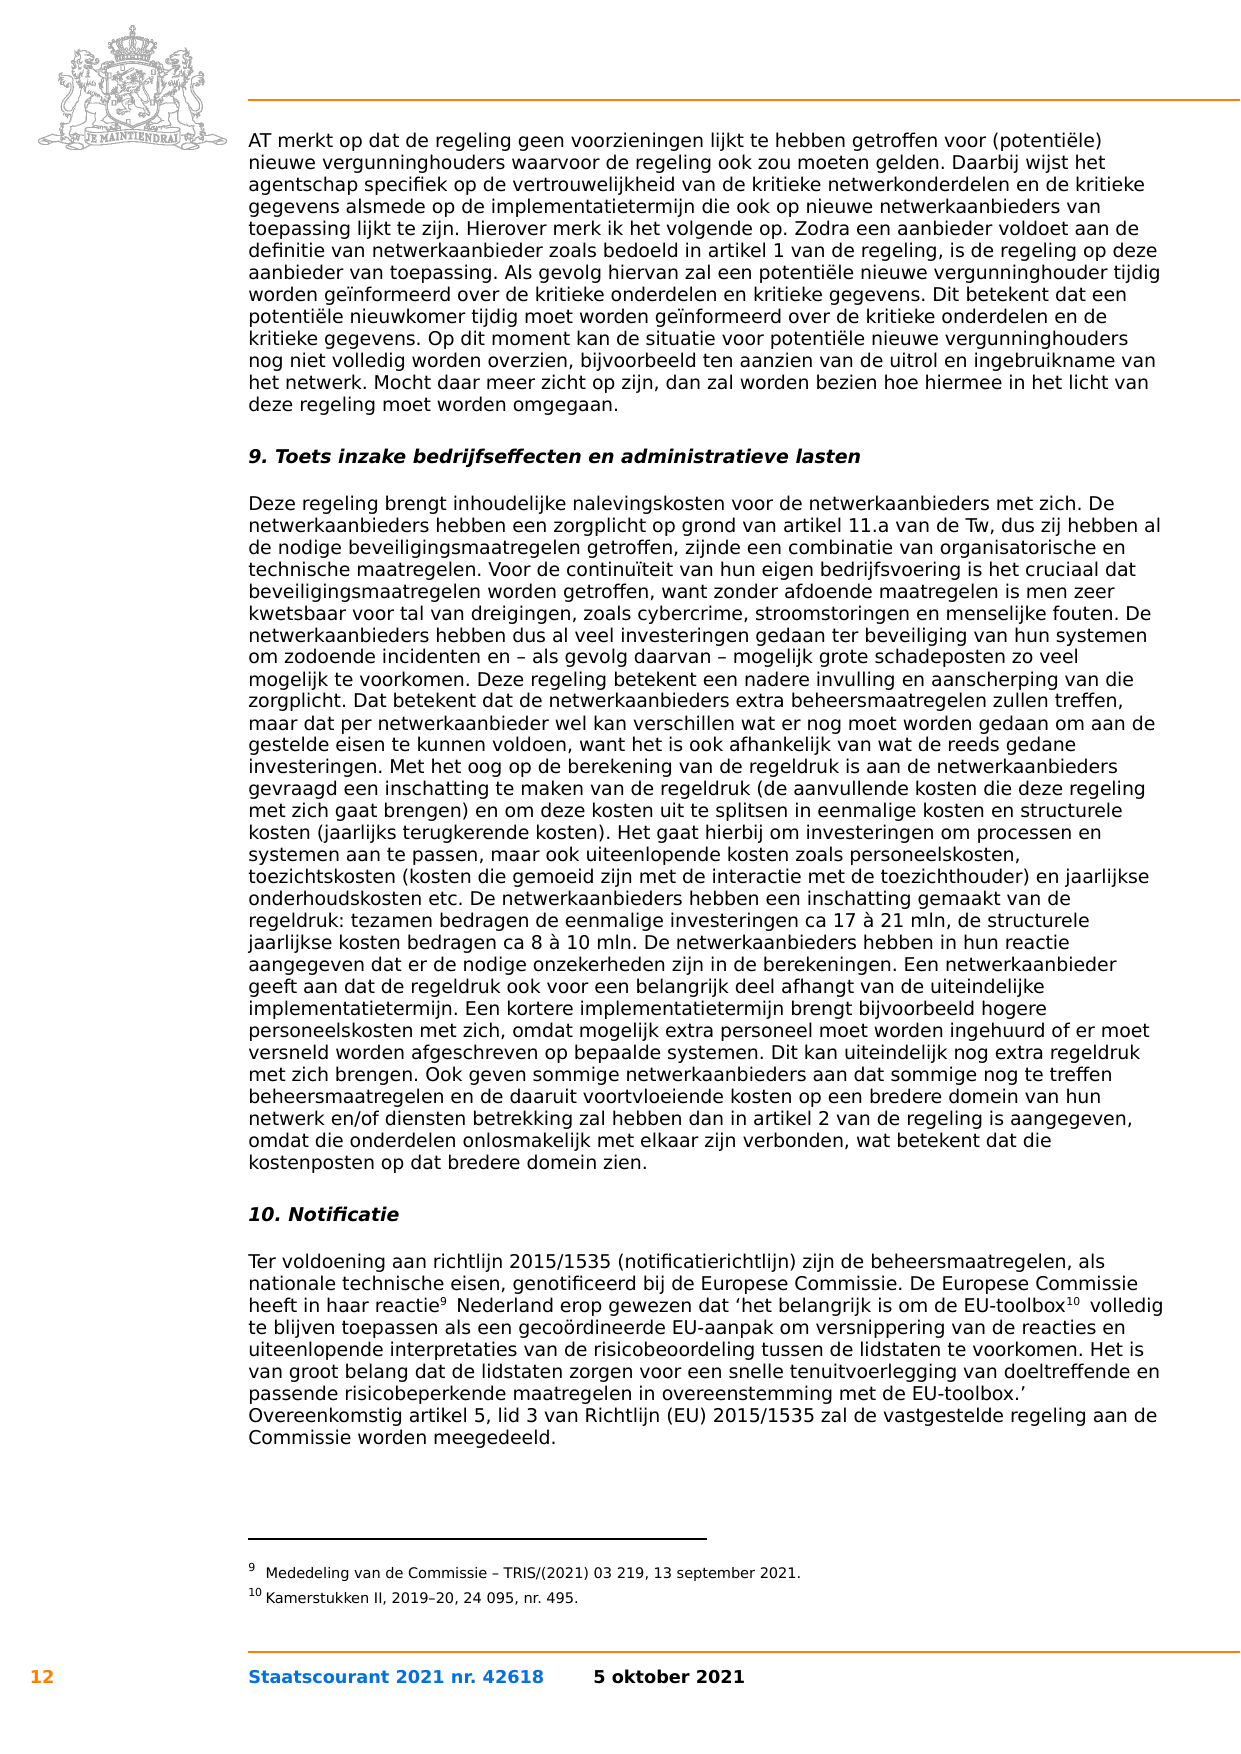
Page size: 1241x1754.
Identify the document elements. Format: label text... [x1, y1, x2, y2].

text Overeenkomstig artikel 5, lid 3 van Richtlijn (EU) 2015/1535 zal de vastgestelde regeling aan de Commissie worden meegedeeld. [248, 1405, 1163, 1449]
text Mededeling van de Commissie – TRIS/(2021) 03 219, 13 september 2021. [248, 1561, 1163, 1583]
text Deze regeling brengt inhoudelijke nalevingskosten voor de netwerkaanbieders met zich. De netwerkaanbieders hebben een zorgplicht op grond van artikel 11.a van de Tw, dus zij hebben al de nodige beveiligingsmaatregelen getroffen, zijnde een combinatie van organisatorische en technische maatregelen. Voor de continuïteit van hun eigen bedrijfsvoering is het cruciaal dat beveiligingsmaatregelen worden getroffen, want zonder afdoende maatregelen is men zeer kwetsbaar voor tal van dreigingen, zoals cybercrime, stroomstoringen en menselijke fouten. De netwerkaanbieders hebben dus al veel investeringen gedaan ter beveiliging van hun systemen om zodoende incidenten en – als gevolg daarvan – mogelijk grote schadeposten zo veel mogelijk te voorkomen. Deze regeling betekent een nadere invulling en aanscherping van die zorgplicht. Dat betekent dat de netwerkaanbieders extra beheersmaatregelen zullen treffen, maar dat per netwerkaanbieder wel kan verschillen wat er nog moet worden gedaan om aan de gestelde eisen te kunnen voldoen, want het is ook afhankelijk van wat de reeds gedane investeringen. Met het oog op de berekening van de regeldruk is aan de netwerkaanbieders gevraagd een inschatting te maken van de regeldruk (de aanvullende kosten die deze regeling met zich gaat brengen) en om deze kosten uit te splitsen in eenmalige kosten en structurele kosten (jaarlijks terugkerende kosten). Het gaat hierbij om investeringen om processen en systemen aan te passen, maar ook uiteenlopende kosten zoals personeelskosten, toezichtskosten (kosten die gemoeid zijn met de interactie met de toezichthouder) en jaarlijkse onderhoudskosten etc. De netwerkaanbieders hebben een inschatting gemaakt van de regeldruk: tezamen bedragen de eenmalige investeringen ca 17 à 21 mln, de structurele jaarlijkse kosten bedragen ca 8 à 10 mln. De netwerkaanbieders hebben in hun reactie aangegeven dat er de nodige onzekerheden zijn in de berekeningen. Een netwerkaanbieder geeft aan dat de regeldruk ook voor een belangrijk deel afhangt van de uiteindelijke implementatietermijn. Een kortere implementatietermijn brengt bijvoorbeeld hogere personeelskosten met zich, omdat mogelijk extra personeel moet worden ingehuurd of er moet versneld worden afgeschreven op bepaalde systemen. Dit kan uiteindelijk nog extra regeldruk met zich brengen. Ook geven sommige netwerkaanbieders aan dat sommige nog te treffen beheersmaatregelen en de daaruit voortvloeiende kosten op een bredere domein van hun netwerk en/of diensten betrekking zal hebben dan in artikel 2 van de regeling is aangegeven, omdat die onderdelen onlosmakelijk met elkaar zijn verbonden, wat betekent dat die kostenposten op dat bredere domein zien. [248, 493, 1163, 1174]
text AT merkt op dat de regeling geen voorzieningen lijkt te hebben getroffen voor (potentiële) nieuwe vergunninghouders waarvoor de regeling ook zou moeten gelden. Daarbij wijst het agentschap specifiek op de vertrouwelijkheid van de kritieke netwerkonderdelen en de kritieke gegevens alsmede op de implementatietermijn die ook op nieuwe netwerkaanbieders van toepassing lijkt te zijn. Hierover merk ik het volgende op. Zodra een aanbieder voldoet aan de definitie van netwerkaanbieder zoals bedoeld in artikel 1 van de regeling, is de regeling op deze aanbieder van toepassing. Als gevolg hiervan zal een potentiële nieuwe vergunninghouder tijdig worden geïnformeerd over de kritieke onderdelen en kritieke gegevens. Dit betekent dat een potentiële nieuwkomer tijdig moet worden geïnformeerd over de kritieke onderdelen en de kritieke gegevens. Op dit moment kan de situatie voor potentiële nieuwe vergunninghouders nog niet volledig worden overzien, bijvoorbeeld ten aanzien van de uitrol en ingebruikname van het netwerk. Mocht daar meer zicht op zijn, dan zal worden bezien hoe hiermee in het licht van deze regeling moet worden omgegaan. [248, 130, 1163, 416]
picture [38, 25, 227, 150]
text Kamerstukken II, 2019–20, 24 095, nr. 495. [248, 1586, 1163, 1608]
subtitle 10. Notificatie [248, 1204, 1163, 1226]
subtitle 9. Toets inzake bedrijfseffecten en administratieve lasten [248, 446, 1163, 468]
text Ter voldoening aan richtlijn 2015/1535 (notificatierichtlijn) zijn de beheersmaatregelen, als nationale technische eisen, genotificeerd bij de Europese Commissie. De Europese Commissie heeft in haar reactie Nederland erop gewezen dat ‘het belangrijk is om de EU-toolbox volledig te blijven toepassen als een gecoördineerde EU-aanpak om versnippering van de reacties en uiteenlopende interpretaties van de risicobeoordeling tussen de lidstaten te voorkomen. Het is van groot belang dat de lidstaten zorgen voor een snelle tenuitvoerlegging van doeltreffende en passende risicobeperkende maatregelen in overeenstemming met de EU-toolbox.’ [248, 1251, 1163, 1405]
